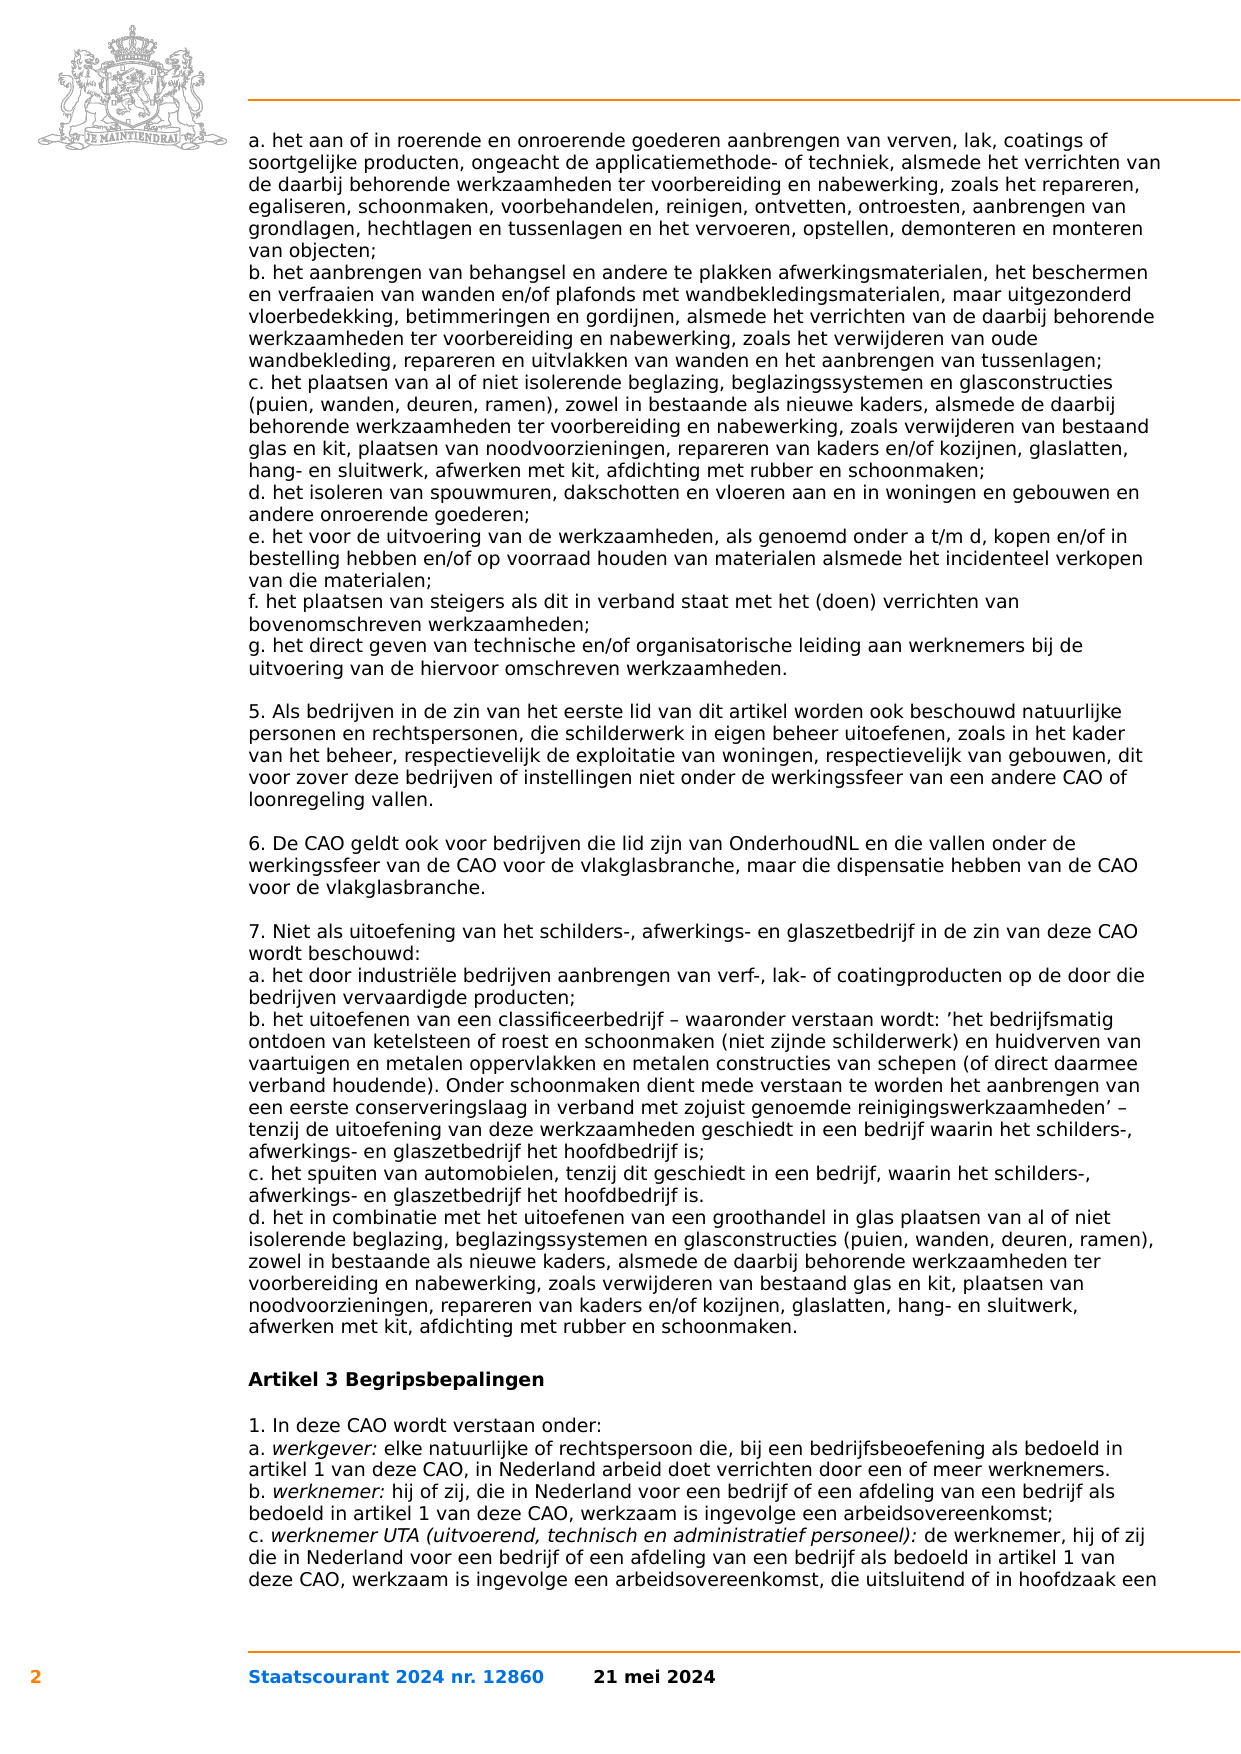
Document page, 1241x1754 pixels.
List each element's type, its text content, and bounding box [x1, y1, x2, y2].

text c. werknemer UTA (uitvoerend, technisch en administratief personeel): de werknemer, hij of zij die in Nederland voor een bedrijf of een afdeling van een bedrijf als bedoeld in artikel 1 van deze CAO, werkzaam is ingevolge een arbeidsovereenkomst, die uitsluitend of in hoofdzaak een [248, 1525, 1163, 1591]
text c. het spuiten van automobielen, tenzij dit geschiedt in een bedrijf, waarin het schilders-, afwerkings- en glaszetbedrijf het hoofdbedrijf is. [248, 1163, 1163, 1207]
text f. het plaatsen van steigers als dit in verband staat met het (doen) verrichten van bovenomschreven werkzaamheden; [248, 591, 1163, 635]
text a. het door industriële bedrijven aanbrengen van verf-, lak- of coatingproducten op de door die bedrijven vervaardigde producten; [248, 965, 1163, 1009]
text 6. De CAO geldt ook voor bedrijven die lid zijn van OnderhoudNL en die vallen onder de werkingssfeer van de CAO voor de vlakglasbranche, maar die dispensatie hebben van de CAO voor de vlakglasbranche. [248, 833, 1163, 899]
text c. het plaatsen van al of niet isolerende beglazing, beglazingssystemen en glasconstructies (puien, wanden, deuren, ramen), zowel in bestaande als nieuwe kaders, alsmede de daarbij behorende werkzaamheden ter voorbereiding en nabewerking, zoals verwijderen van bestaand glas en kit, plaatsen van noodvoorzieningen, repareren van kaders en/of kozijnen, glaslatten, hang- en sluitwerk, afwerken met kit, afdichting met rubber en schoonmaken; [248, 372, 1163, 482]
picture [38, 25, 227, 150]
text b. het aanbrengen van behangsel en andere te plakken afwerkingsmaterialen, het beschermen en verfraaien van wanden en/of plafonds met wandbekledingsmaterialen, maar uitgezonderd vloerbedekking, betimmeringen en gordijnen, alsmede het verrichten van de daarbij behorende werkzaamheden ter voorbereiding en nabewerking, zoals het verwijderen van oude wandbekleding, repareren en uitvlakken van wanden en het aanbrengen van tussenlagen; [248, 262, 1163, 372]
text d. het isoleren van spouwmuren, dakschotten en vloeren aan en in woningen en gebouwen en andere onroerende goederen; [248, 482, 1163, 526]
text 5. Als bedrijven in de zin van het eerste lid van dit artikel worden ook beschouwd natuurlijke personen en rechtspersonen, die schilderwerk in eigen beheer uitoefenen, zoals in het kader van het beheer, respectievelijk de exploitatie van woningen, respectievelijk van gebouwen, dit voor zover deze bedrijven of instellingen niet onder de werkingssfeer van een andere CAO of loonregeling vallen. [248, 701, 1163, 811]
text 1. In deze CAO wordt verstaan onder: [248, 1415, 1163, 1437]
text b. het uitoefenen van een classificeerbedrijf – waaronder verstaan wordt: ’het bedrijfsmatig ontdoen van ketelsteen of roest en schoonmaken (niet zijnde schilderwerk) en huidverven van vaartuigen en metalen oppervlakken en metalen constructies van schepen (of direct daarmee verband houdende). Onder schoonmaken dient mede verstaan te worden het aanbrengen van een eerste conserveringslaag in verband met zojuist genoemde reinigingswerkzaamheden’ – tenzij de uitoefening van deze werkzaamheden geschiedt in een bedrijf waarin het schilders-, afwerkings- en glaszetbedrijf het hoofdbedrijf is; [248, 1009, 1163, 1163]
text a. werkgever: elke natuurlijke of rechtspersoon die, bij een bedrijfsbeoefening als bedoeld in artikel 1 van deze CAO, in Nederland arbeid doet verrichten door een of meer werknemers. [248, 1437, 1163, 1481]
text g. het direct geven van technische en/of organisatorische leiding aan werknemers bij de uitvoering van de hiervoor omschreven werkzaamheden. [248, 635, 1163, 679]
text a. het aan of in roerende en onroerende goederen aanbrengen van verven, lak, coatings of soortgelijke producten, ongeacht de applicatiemethode- of techniek, alsmede het verrichten van de daarbij behorende werkzaamheden ter voorbereiding en nabewerking, zoals het repareren, egaliseren, schoonmaken, voorbehandelen, reinigen, ontvetten, ontroesten, aanbrengen van grondlagen, hechtlagen en tussenlagen en het vervoeren, opstellen, demonteren en monteren van objecten; [248, 130, 1163, 262]
text e. het voor de uitvoering van de werkzaamheden, als genoemd onder a t/m d, kopen en/of in bestelling hebben en/of op voorraad houden van materialen alsmede het incidenteel verkopen van die materialen; [248, 526, 1163, 591]
subtitle Artikel 3 Begripsbepalingen [248, 1368, 1163, 1390]
text b. werknemer: hij of zij, die in Nederland voor een bedrijf of een afdeling van een bedrijf als bedoeld in artikel 1 van deze CAO, werkzaam is ingevolge een arbeidsovereenkomst; [248, 1481, 1163, 1525]
text 7. Niet als uitoefening van het schilders-, afwerkings- en glaszetbedrijf in de zin van deze CAO wordt beschouwd: [248, 921, 1163, 965]
text d. het in combinatie met het uitoefenen van een groothandel in glas plaatsen van al of niet isolerende beglazing, beglazingssystemen en glasconstructies (puien, wanden, deuren, ramen), zowel in bestaande als nieuwe kaders, alsmede de daarbij behorende werkzaamheden ter voorbereiding en nabewerking, zoals verwijderen van bestaand glas en kit, plaatsen van noodvoorzieningen, repareren van kaders en/of kozijnen, glaslatten, hang- en sluitwerk, afwerken met kit, afdichting met rubber en schoonmaken. [248, 1207, 1163, 1338]
